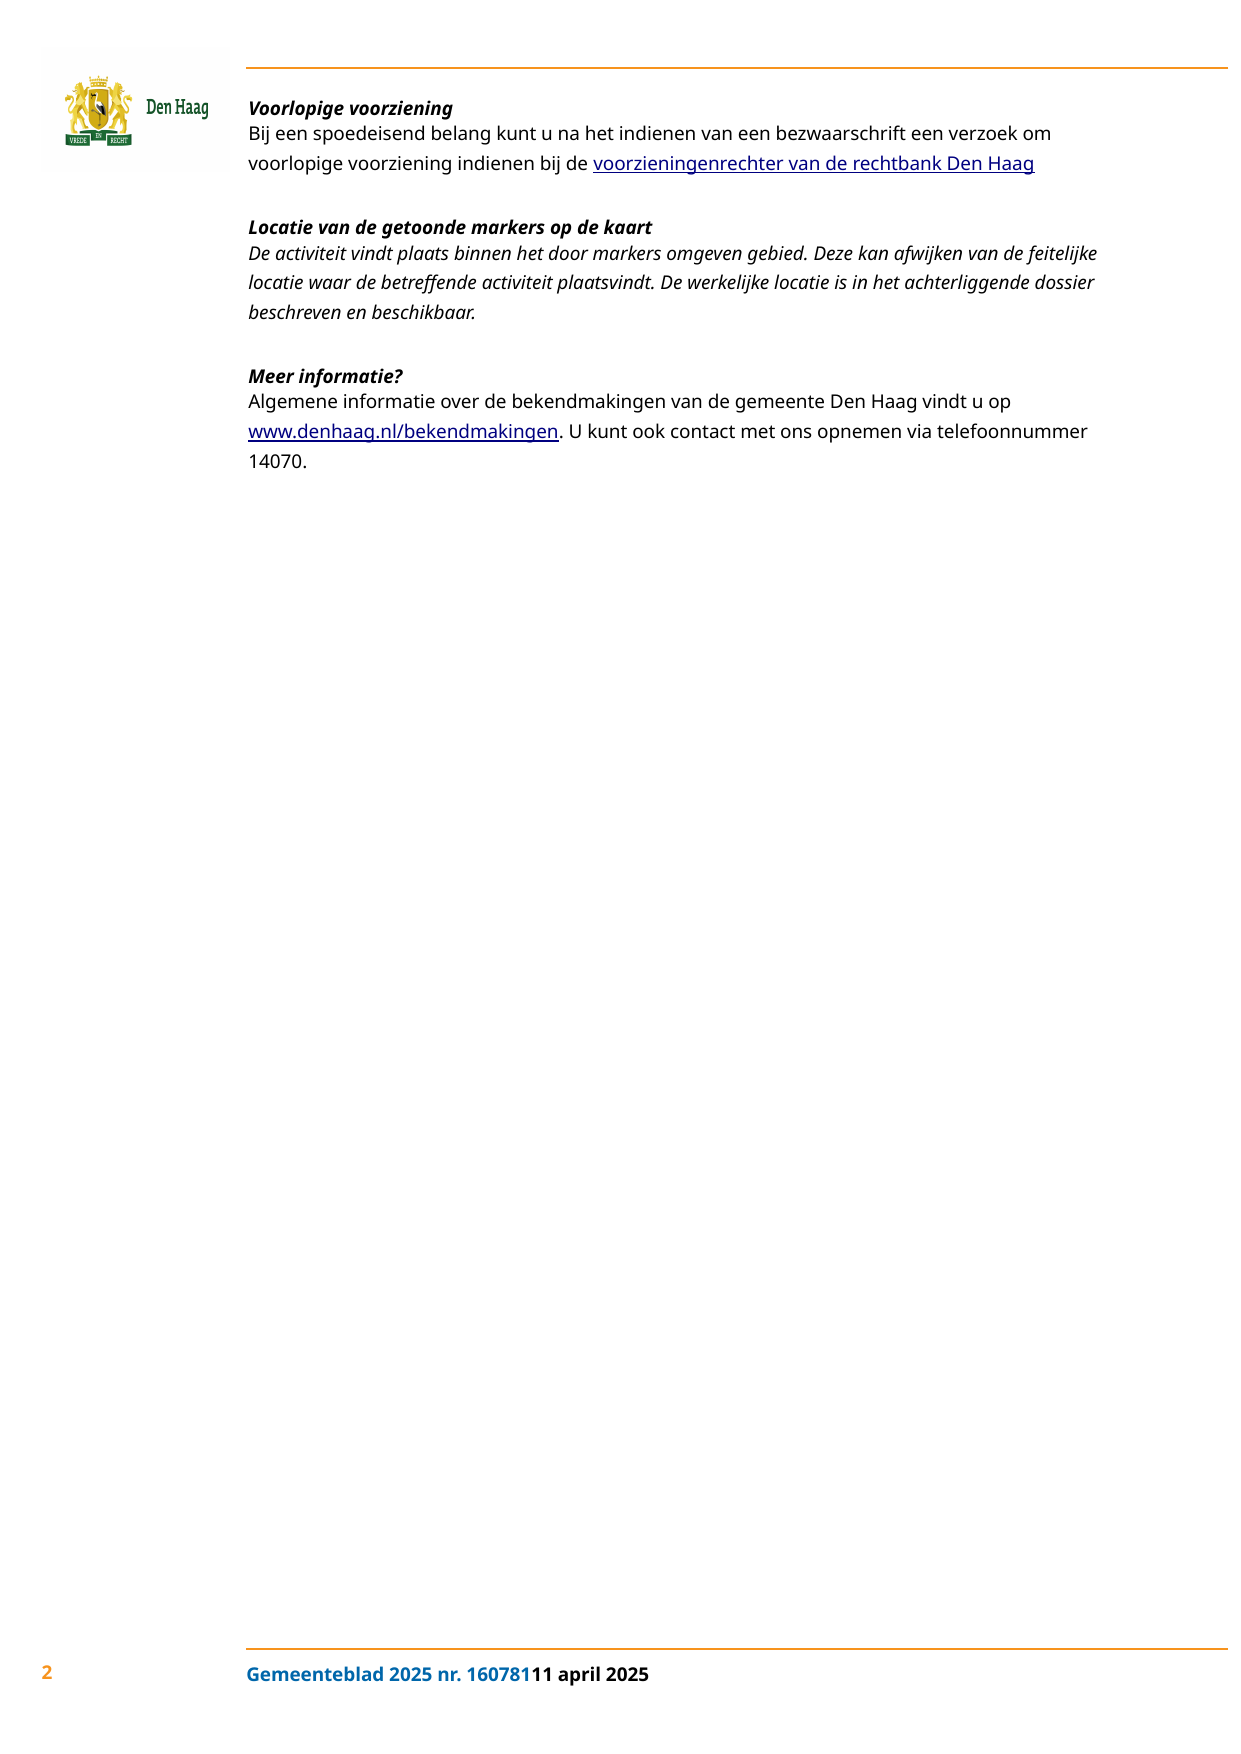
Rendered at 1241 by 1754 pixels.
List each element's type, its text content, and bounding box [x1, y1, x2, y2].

text Meer informatie? [248, 363, 1152, 389]
text Voorlopige voorziening [248, 95, 1152, 121]
text Locatie van de getoonde markers op de kaart [248, 214, 1152, 240]
text De activiteit vindt plaats binnen het door markers omgeven gebied. Deze kan afwijken van de feitelijke locatie waar de betreffende activiteit plaatsvindt. De werkelijke locatie is in het achterliggende dossier beschreven en beschikbaar. [248, 240, 1152, 325]
picture [41, 47, 231, 172]
text Bij een spoedeisend belang kunt u na het indienen van een bezwaarschrift een verzoek om voorlopige voorziening indienen bij de voorzieningenrechter van de rechtbank Den Haag [248, 121, 1152, 176]
text Algemene informatie over de bekendmakingen van de gemeente Den Haag vindt u op www.denhaag.nl/bekendmakingen. U kunt ook contact met ons opnemen via telefoonnummer 14070. [248, 389, 1152, 473]
